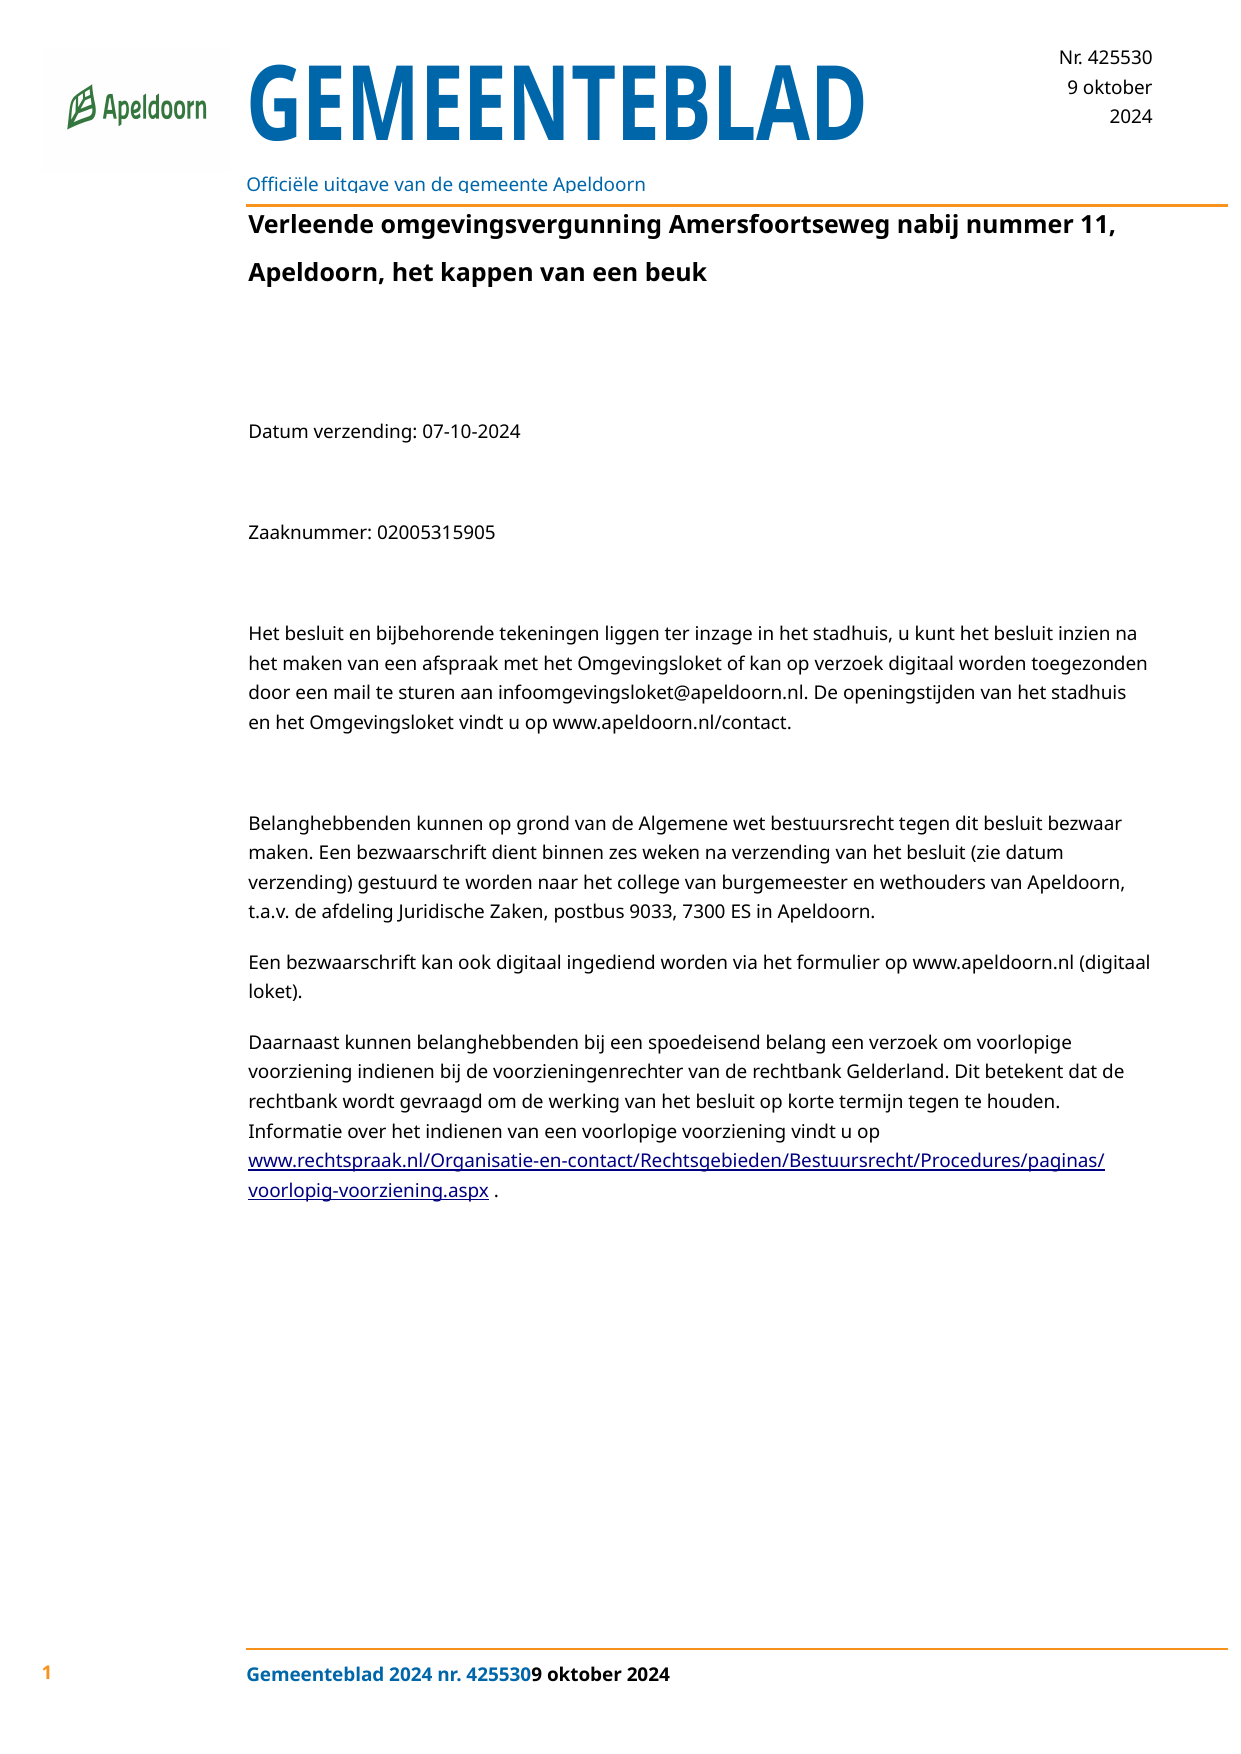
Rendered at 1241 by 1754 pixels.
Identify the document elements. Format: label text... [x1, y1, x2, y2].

text Het besluit en bijbehorende tekeningen liggen ter inzage in het stadhuis, u kunt het besluit inzien na het maken van een afspraak met het Omgevingsloket of kan op verzoek digitaal worden toegezonden door een mail te sturen aan infoomgevingsloket@apeldoorn.nl. De openingstijden van het stadhuis en het Omgevingsloket vindt u op www.apeldoorn.nl/contact. [248, 620, 1152, 735]
text Daarnaast kunnen belanghebbenden bij een spoedeisend belang een verzoek om voorlopige voorziening indienen bij de voorzieningenrechter van de rechtbank Gelderland. Dit betekent dat de rechtbank wordt gevraagd om de werking van het besluit op korte termijn tegen te houden. Informatie over het indienen van een voorlopige voorziening vindt u op www.rechtspraak.nl/Organisatie-en-contact/Rechtsgebieden/Bestuursrecht/Procedures/paginas/voorlopig-voorziening.aspx . [248, 1029, 1152, 1203]
text Verleende omgevingsvergunning Amersfoortseweg nabij nummer 11, Apeldoorn, het kappen van een beuk [248, 207, 1152, 288]
picture [41, 47, 231, 172]
text Belanghebbenden kunnen op grond van de Algemene wet bestuursrecht tegen dit besluit bezwaar maken. Een bezwaarschrift dient binnen zes weken na verzending van het besluit (zie datum verzending) gestuurd te worden naar het college van burgemeester en wethouders van Apeldoorn, t.a.v. de afdeling Juridische Zaken, postbus 9033, 7300 ES in Apeldoorn. [248, 810, 1152, 924]
text Een bezwaarschrift kan ook digitaal ingediend worden via het formulier op www.apeldoorn.nl (digitaal loket). [248, 949, 1152, 1004]
text Zaaknummer: 02005315905 [248, 519, 1152, 545]
text Datum verzending: 07-10-2024 [248, 419, 1152, 444]
